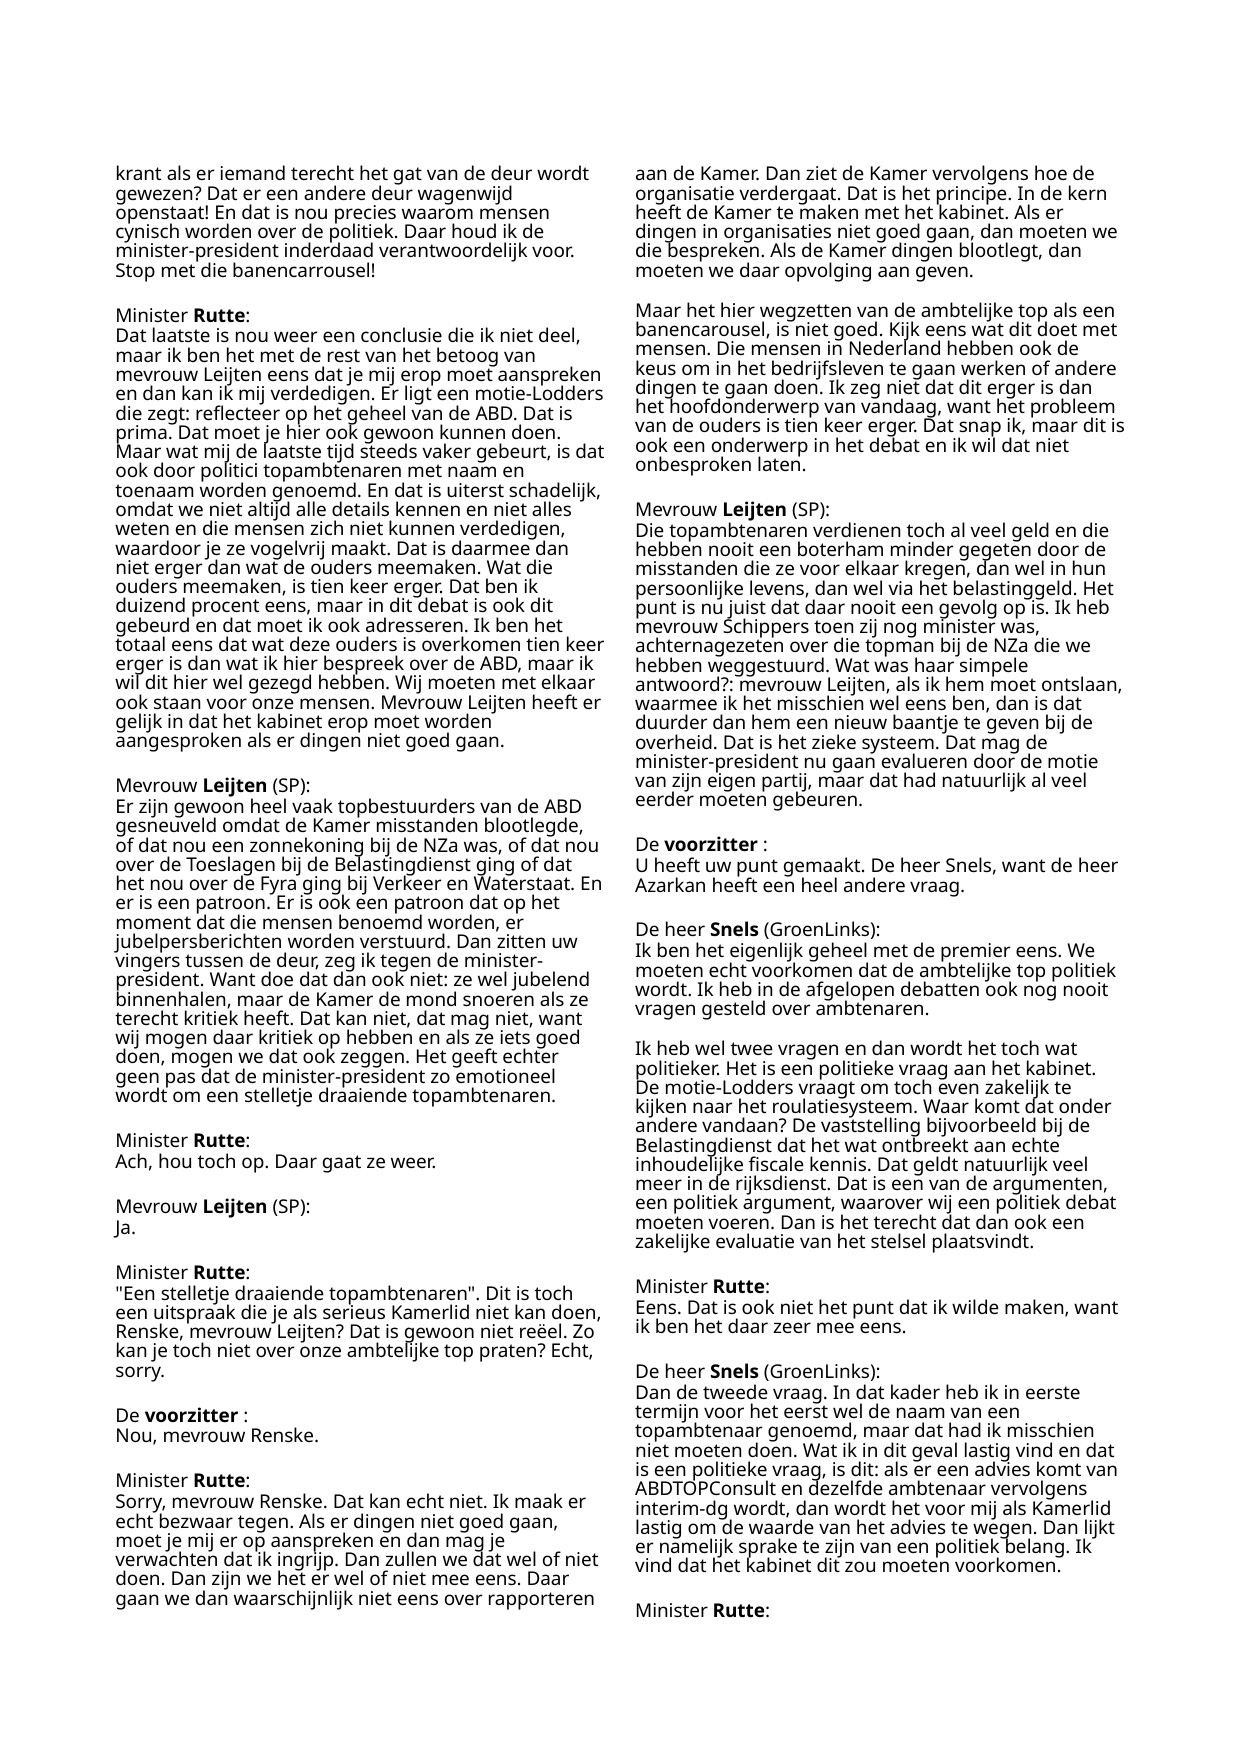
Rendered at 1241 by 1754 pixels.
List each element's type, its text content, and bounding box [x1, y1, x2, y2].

text Ik ben het eigenlijk geheel met de premier eens. We moeten echt voorkomen dat de ambtelijke top politiek wordt. Ik heb in de afgelopen debatten ook nog nooit vragen gesteld over ambtenaren. [635, 942, 1125, 1019]
text Minister Rutte: [115, 302, 605, 327]
text De heer Snels (GroenLinks): [635, 917, 1125, 942]
text Minister Rutte: [115, 1259, 605, 1284]
text krant als er iemand terecht het gat van de deur wordt gewezen? Dat er een andere deur wagenwijd openstaat! En dat is nou precies waarom mensen cynisch worden over de politiek. Daar houd ik de minister-president inderdaad verantwoordelijk voor. Stop met die banencarrousel! [115, 165, 605, 281]
text Die topambtenaren verdienen toch al veel geld en die hebben nooit een boterham minder gegeten door de misstanden die ze voor elkaar kregen, dan wel in hun persoonlijke levens, dan wel via het belastinggeld. Het punt is nu juist dat daar nooit een gevolg op is. Ik heb mevrouw Schippers toen zij nog minister was, achternagezeten over die topman bij de NZa die we hebben weggestuurd. Wat was haar simpele antwoord?: mevrouw Leijten, als ik hem moet ontslaan, waarmee ik het misschien wel eens ben, dan is dat duurder dan hem een nieuw baantje te geven bij de overheid. Dat is het zieke systeem. Dat mag de minister-president nu gaan evalueren door de motie van zijn eigen partij, maar dat had natuurlijk al veel eerder moeten gebeuren. [635, 522, 1125, 811]
text Minister Rutte: [635, 1597, 1125, 1623]
text De heer Snels (GroenLinks): [635, 1358, 1125, 1384]
text "Een stelletje draaiende topambtenaren". Dit is toch een uitspraak die je als serieus Kamerlid niet kan doen, Renske, mevrouw Leijten? Dat is gewoon niet reëel. Zo kan je toch niet over onze ambtelijke top praten? Echt, sorry. [115, 1284, 605, 1381]
text Eens. Dat is ook niet het punt dat ik wilde maken, want ik ben het daar zeer mee eens. [635, 1299, 1125, 1337]
text De voorzitter : [635, 832, 1125, 857]
text Ja. [115, 1219, 605, 1238]
text Minister Rutte: [115, 1468, 605, 1493]
text Nou, mevrouw Renske. [115, 1427, 605, 1447]
text Ik heb wel twee vragen en dan wordt het toch wat politieker. Het is een politieke vraag aan het kabinet. De motie-Lodders vraagt om toch even zakelijk te kijken naar het roulatiesysteem. Waar komt dat onder andere vandaan? De vaststelling bijvoorbeeld bij de Belastingdienst dat het wat ontbreekt aan echte inhoudelijke fiscale kennis. Dat geldt natuurlijk veel meer in de rijksdienst. Dat is een van de argumenten, een politiek argument, waarover wij een politiek debat moeten voeren. Dan is het terecht dat dan ook een zakelijke evaluatie van het stelsel plaatsvindt. [635, 1040, 1125, 1252]
text De voorzitter : [115, 1402, 605, 1427]
text Mevrouw Leijten (SP): [635, 496, 1125, 522]
text Dat laatste is nou weer een conclusie die ik niet deel, maar ik ben het met de rest van het betoog van mevrouw Leijten eens dat je mij erop moet aanspreken en dan kan ik mij verdedigen. Er ligt een motie-Lodders die zegt: reflecteer op het geheel van de ABD. Dat is prima. Dat moet je hier ook gewoon kunnen doen. Maar wat mij de laatste tijd steeds vaker gebeurt, is dat ook door politici topambtenaren met naam en toenaam worden genoemd. En dat is uiterst schadelijk, omdat we niet altijd alle details kennen en niet alles weten en die mensen zich niet kunnen verdedigen, waardoor je ze vogelvrij maakt. Dat is daarmee dan niet erger dan wat de ouders meemaken. Wat die ouders meemaken, is tien keer erger. Dat ben ik duizend procent eens, maar in dit debat is ook dit gebeurd en dat moet ik ook adresseren. Ik ben het totaal eens dat wat deze ouders is overkomen tien keer erger is dan wat ik hier bespreek over de ABD, maar ik wil dit hier wel gezegd hebben. Wij moeten met elkaar ook staan voor onze mensen. Mevrouw Leijten heeft er gelijk in dat het kabinet erop moet worden aangesproken als er dingen niet goed gaan. [115, 327, 605, 751]
text U heeft uw punt gemaakt. De heer Snels, want de heer Azarkan heeft een heel andere vraag. [635, 857, 1125, 896]
text Mevrouw Leijten (SP): [115, 772, 605, 798]
text Maar het hier wegzetten van de ambtelijke top als een banencarousel, is niet goed. Kijk eens wat dit doet met mensen. Die mensen in Nederland hebben ook de keus om in het bedrijfsleven te gaan werken of andere dingen te gaan doen. Ik zeg niet dat dit erger is dan het hoofdonderwerp van vandaag, want het probleem van de ouders is tien keer erger. Dat snap ik, maar dit is ook een onderwerp in het debat en ik wil dat niet onbesproken laten. [635, 302, 1125, 475]
text Minister Rutte: [115, 1127, 605, 1153]
text Ach, hou toch op. Daar gaat ze weer. [115, 1153, 605, 1172]
text aan de Kamer. Dan ziet de Kamer vervolgens hoe de organisatie verdergaat. Dat is het principe. In de kern heeft de Kamer te maken met het kabinet. Als er dingen in organisaties niet goed gaan, dan moeten we die bespreken. Als de Kamer dingen blootlegt, dan moeten we daar opvolging aan geven. [635, 165, 1125, 281]
text Mevrouw Leijten (SP): [115, 1193, 605, 1219]
text Sorry, mevrouw Renske. Dat kan echt niet. Ik maak er echt bezwaar tegen. Als er dingen niet goed gaan, moet je mij er op aanspreken en dan mag je verwachten dat ik ingrijp. Dan zullen we dat wel of niet doen. Dan zijn we het er wel of niet mee eens. Daar gaan we dan waarschijnlijk niet eens over rapporteren [115, 1493, 605, 1609]
text Minister Rutte: [635, 1273, 1125, 1299]
text Er zijn gewoon heel vaak topbestuurders van de ABD gesneuveld omdat de Kamer misstanden blootlegde, of dat nou een zonnekoning bij de NZa was, of dat nou over de Toeslagen bij de Belastingdienst ging of dat het nou over de Fyra ging bij Verkeer en Waterstaat. En er is een patroon. Er is ook een patroon dat op het moment dat die mensen benoemd worden, er jubelpersberichten worden verstuurd. Dan zitten uw vingers tussen de deur, zeg ik tegen de minister-president. Want doe dat dan ook niet: ze wel jubelend binnenhalen, maar de Kamer de mond snoeren als ze terecht kritiek heeft. Dat kan niet, dat mag niet, want wij mogen daar kritiek op hebben en als ze iets goed doen, mogen we dat ook zeggen. Het geeft echter geen pas dat de minister-president zo emotioneel wordt om een stelletje draaiende topambtenaren. [115, 798, 605, 1106]
text Dan de tweede vraag. In dat kader heb ik in eerste termijn voor het eerst wel de naam van een topambtenaar genoemd, maar dat had ik misschien niet moeten doen. Wat ik in dit geval lastig vind en dat is een politieke vraag, is dit: als er een advies komt van ABDTOPConsult en dezelfde ambtenaar vervolgens interim-dg wordt, dan wordt het voor mij als Kamerlid lastig om de waarde van het advies te wegen. Dan lijkt er namelijk sprake te zijn van een politiek belang. Ik vind dat het kabinet dit zou moeten voorkomen. [635, 1384, 1125, 1577]
